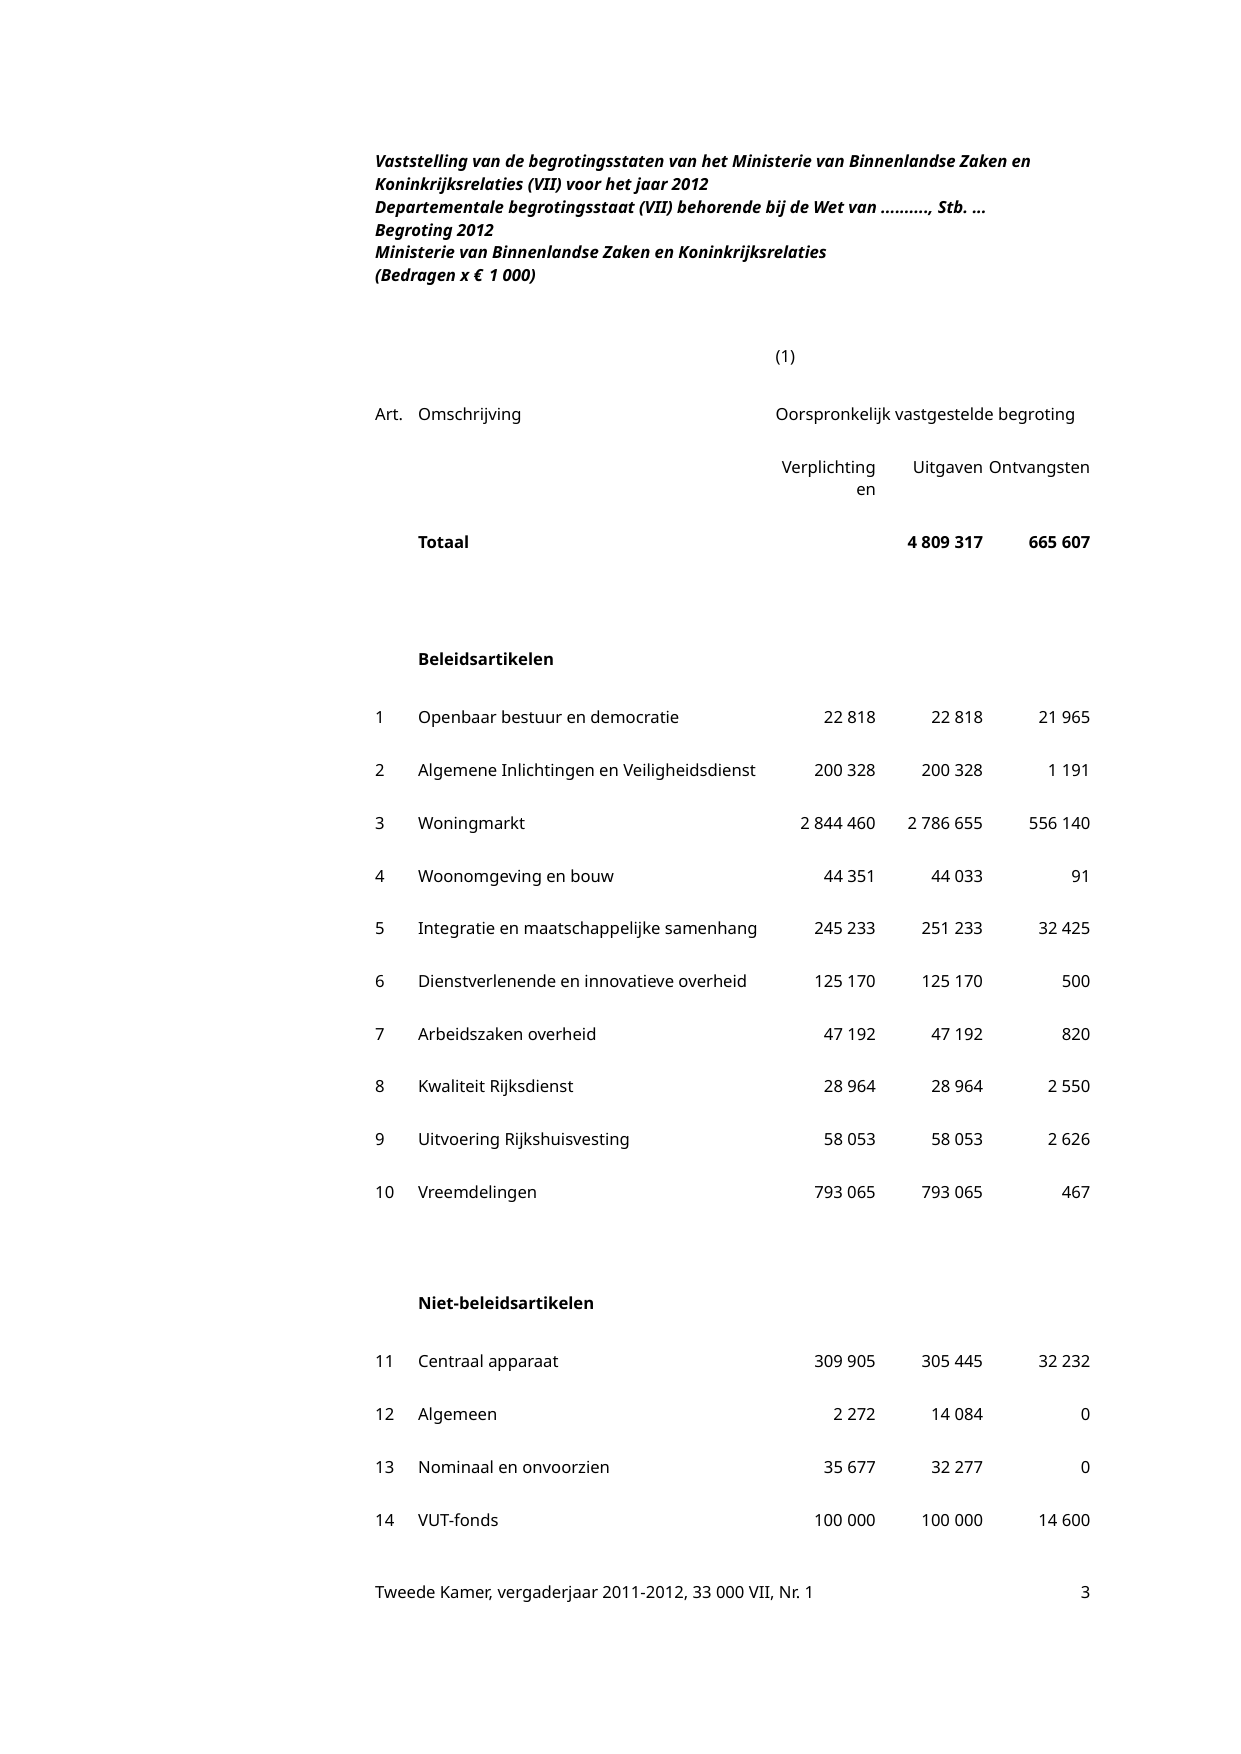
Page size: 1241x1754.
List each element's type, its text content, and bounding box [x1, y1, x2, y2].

table_cell 251 233 [876, 917, 983, 969]
table_cell 28 964 [775, 1075, 876, 1128]
table_header (1) [775, 344, 1090, 403]
table_cell 125 170 [775, 970, 876, 1022]
table_cell [375, 589, 418, 648]
table_cell 1 191 [983, 759, 1090, 811]
table_cell 11 [375, 1350, 418, 1403]
table_cell 2 272 [775, 1403, 876, 1455]
table_cell Oorspronkelijk vastgestelde begroting [775, 403, 1090, 455]
table_cell 309 905 [775, 1350, 876, 1403]
table_cell Openbaar bestuur en democratie [418, 706, 775, 759]
table_cell 100 000 [775, 1508, 876, 1531]
table_cell [418, 1233, 775, 1292]
table_cell 305 445 [876, 1350, 983, 1403]
table_cell 21 965 [983, 706, 1090, 759]
table_cell 58 053 [876, 1128, 983, 1180]
table_cell 9 [375, 1128, 418, 1180]
table_cell 58 053 [775, 1128, 876, 1180]
table_cell Algemene Inlichtingen en Veiligheidsdienst [418, 759, 775, 811]
table_cell 125 170 [876, 970, 983, 1022]
text Vaststelling van de begrotingsstaten van het Ministerie van Binnenlandse Zaken en Koninkrijksrelaties (VII) voor het jaar 2012 [375, 150, 1090, 195]
table_cell Ontvangsten [983, 455, 1090, 531]
table_cell Vreemdelingen [418, 1180, 775, 1233]
table_cell Kwaliteit Rijksdienst [418, 1075, 775, 1128]
table_cell Verplichtingen [775, 455, 876, 531]
table_cell 7 [375, 1022, 418, 1075]
table_cell 2 [375, 759, 418, 811]
table_cell 245 233 [775, 917, 876, 969]
table_cell 0 [983, 1455, 1090, 1508]
table_cell 793 065 [876, 1180, 983, 1233]
table_cell 556 140 [983, 811, 1090, 864]
table_cell [375, 1233, 418, 1292]
text Begroting 2012 [375, 218, 1090, 241]
table_cell 22 818 [876, 706, 983, 759]
table_cell 91 [983, 864, 1090, 917]
table_cell [775, 1233, 876, 1292]
table_cell 665 607 [983, 531, 1090, 589]
table_cell 200 328 [876, 759, 983, 811]
table_cell 200 328 [775, 759, 876, 811]
table_cell 47 192 [876, 1022, 983, 1075]
table_cell [775, 1292, 876, 1350]
table_cell [375, 1292, 418, 1350]
table_cell 8 [375, 1075, 418, 1128]
table_cell 32 232 [983, 1350, 1090, 1403]
table_cell 0 [983, 1403, 1090, 1455]
table_cell 820 [983, 1022, 1090, 1075]
table_cell Art. [375, 403, 418, 455]
table_cell 6 [375, 970, 418, 1022]
table_cell 14 600 [983, 1508, 1090, 1531]
table_cell 44 351 [775, 864, 876, 917]
table_cell Woningmarkt [418, 811, 775, 864]
table_cell [775, 589, 876, 648]
table_cell 28 964 [876, 1075, 983, 1128]
table_cell [418, 589, 775, 648]
table_cell 13 [375, 1455, 418, 1508]
table_cell Dienstverlenende en innovatieve overheid [418, 970, 775, 1022]
table_cell [983, 589, 1090, 648]
table_cell Omschrijving [418, 403, 775, 455]
table_cell 12 [375, 1403, 418, 1455]
table_cell Totaal [418, 531, 775, 589]
table_cell 793 065 [775, 1180, 876, 1233]
table_cell 5 [375, 917, 418, 969]
table_cell Nominaal en onvoorzien [418, 1455, 775, 1508]
table_cell 35 677 [775, 1455, 876, 1508]
table_cell 2 844 460 [775, 811, 876, 864]
table_cell [375, 455, 418, 531]
table_cell VUT-fonds [418, 1508, 775, 1531]
text Ministerie van Binnenlandse Zaken en Koninkrijksrelaties [375, 241, 1090, 263]
table_cell 47 192 [775, 1022, 876, 1075]
table_header [418, 344, 775, 403]
table_cell [418, 455, 775, 531]
table_cell [983, 1233, 1090, 1292]
table_cell 4 809 317 [876, 531, 983, 589]
table_cell 10 [375, 1180, 418, 1233]
table_cell Uitgaven [876, 455, 983, 531]
table_cell 100 000 [876, 1508, 983, 1531]
table_cell Woonomgeving en bouw [418, 864, 775, 917]
table_cell 2 786 655 [876, 811, 983, 864]
table_cell [876, 1292, 983, 1350]
table_header [375, 344, 418, 403]
table_cell [775, 648, 876, 706]
table_cell 3 [375, 811, 418, 864]
table_cell Niet-beleidsartikelen [418, 1292, 775, 1350]
table_cell [375, 648, 418, 706]
text (Bedragen x € 1 000) [375, 263, 1090, 286]
table_cell 4 [375, 864, 418, 917]
table_cell [983, 1292, 1090, 1350]
table_cell 14 [375, 1508, 418, 1531]
text Departementale begrotingsstaat (VII) behorende bij de Wet van .........., Stb. ... [375, 195, 1090, 218]
table_cell [375, 531, 418, 589]
table_cell [775, 531, 876, 589]
table_cell 1 [375, 706, 418, 759]
table_cell 14 084 [876, 1403, 983, 1455]
table_cell 500 [983, 970, 1090, 1022]
table_cell Centraal apparaat [418, 1350, 775, 1403]
table_cell 32 425 [983, 917, 1090, 969]
table_cell [983, 648, 1090, 706]
table_cell [876, 589, 983, 648]
table_cell 44 033 [876, 864, 983, 917]
table_cell [876, 648, 983, 706]
table_cell Beleidsartikelen [418, 648, 775, 706]
table_cell 2 626 [983, 1128, 1090, 1180]
table_cell Arbeidszaken overheid [418, 1022, 775, 1075]
table_cell 467 [983, 1180, 1090, 1233]
table_cell Algemeen [418, 1403, 775, 1455]
table_cell Integratie en maatschappelijke samenhang [418, 917, 775, 969]
table_cell [876, 1233, 983, 1292]
table_cell 22 818 [775, 706, 876, 759]
table_cell 2 550 [983, 1075, 1090, 1128]
table_cell 32 277 [876, 1455, 983, 1508]
table_cell Uitvoering Rijkshuisvesting [418, 1128, 775, 1180]
